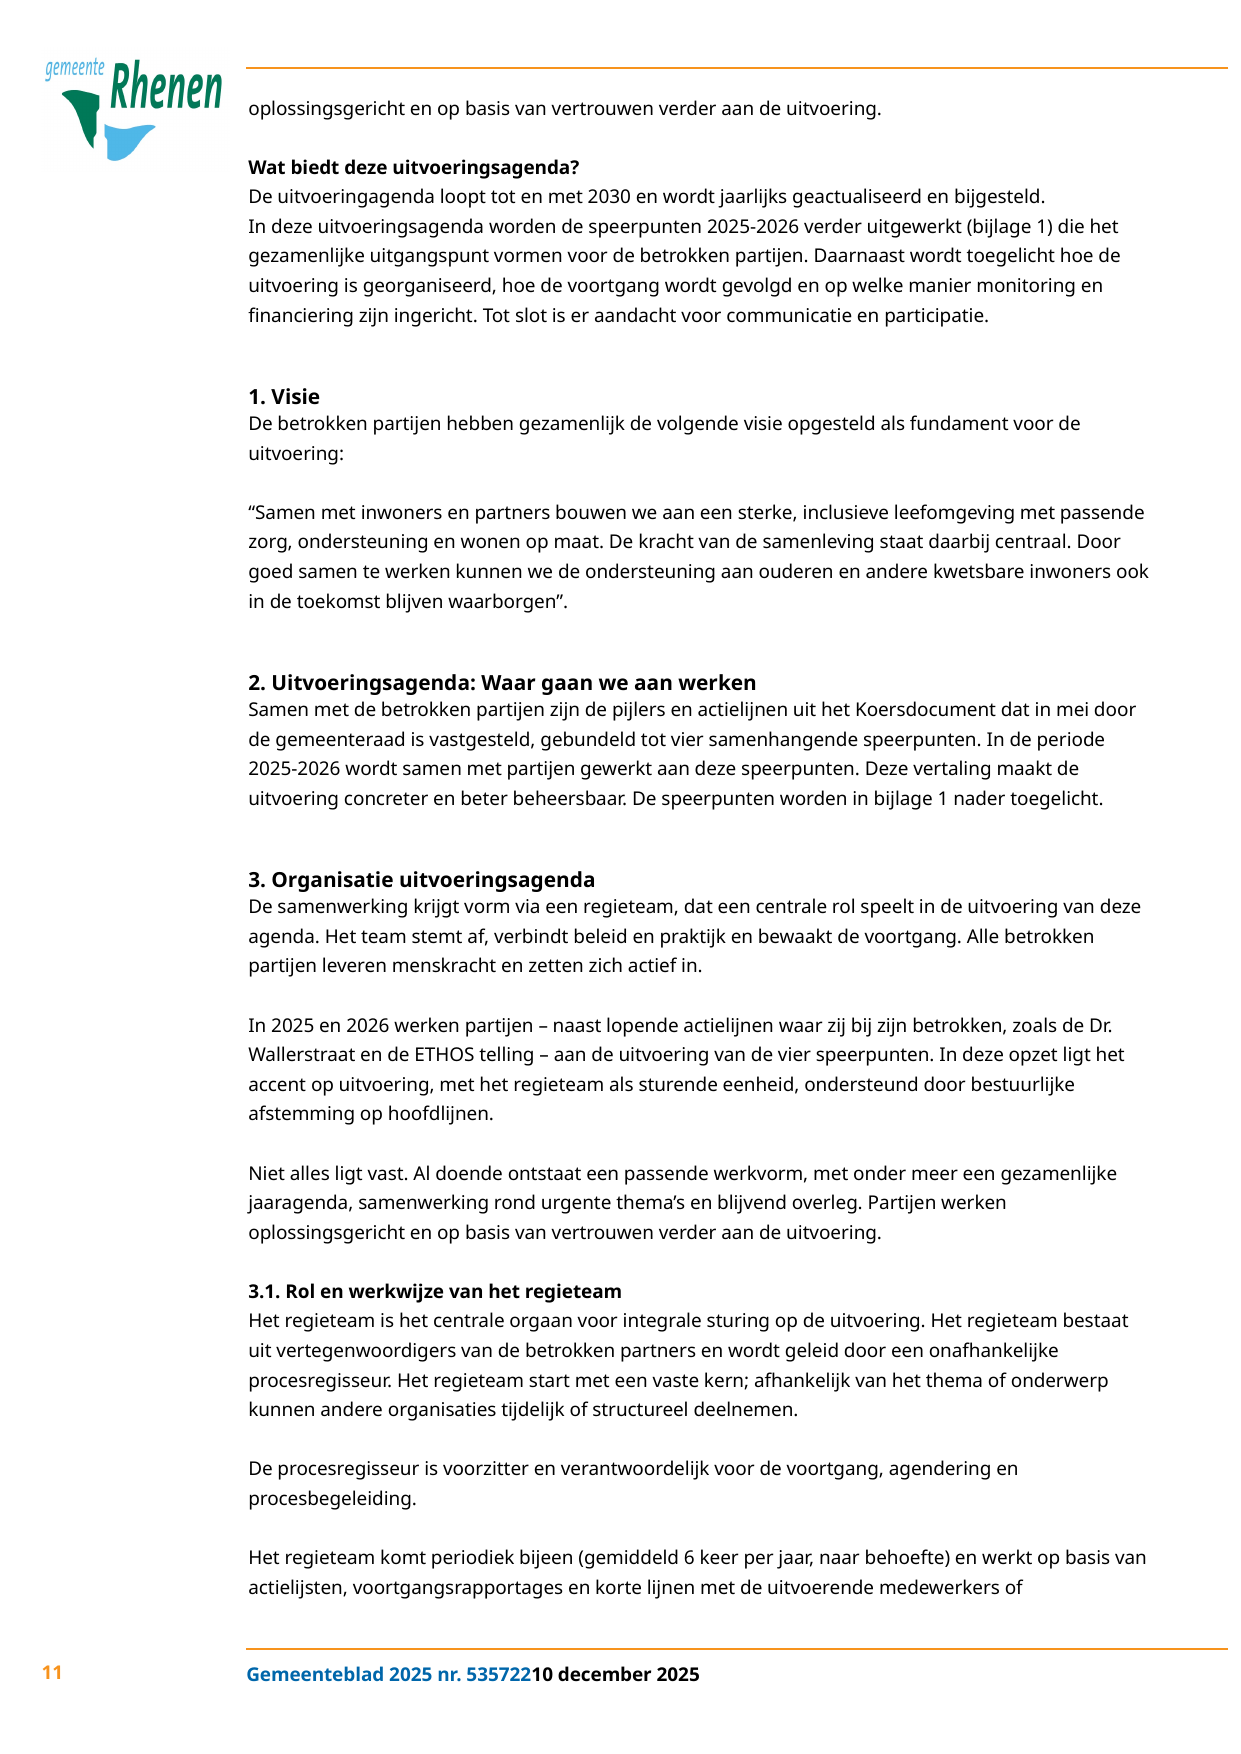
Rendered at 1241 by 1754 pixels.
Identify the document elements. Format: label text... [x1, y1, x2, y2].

text “Samen met inwoners en partners bouwen we aan een sterke, inclusieve leefomgeving met passende zorg, ondersteuning en wonen op maat. De kracht van de samenleving staat daarbij centraal. Door goed samen te werken kunnen we de ondersteuning aan ouderen en andere kwetsbare inwoners ook in de toekomst blijven waarborgen”. [248, 499, 1152, 613]
text Wat biedt deze uitvoeringsagenda? [248, 154, 1152, 180]
text De procesregisseur is voorzitter en verantwoordelijk voor de voortgang, agendering en procesbegeleiding. [248, 1456, 1152, 1511]
text Samen met de betrokken partijen zijn de pijlers en actielijnen uit het Koersdocument dat in mei door de gemeenteraad is vastgesteld, gebundeld tot vier samenhangende speerpunten. In de periode 2025-2026 wordt samen met partijen gewerkt aan deze speerpunten. Deze vertaling maakt de uitvoering concreter en beter beheersbaar. De speerpunten worden in bijlage 1 nader toegelicht. [248, 696, 1152, 811]
text De samenwerking krijgt vorm via een regieteam, dat een centrale rol speelt in de uitvoering van deze agenda. Het team stemt af, verbindt beleid en praktijk en bewaakt de voortgang. Alle betrokken partijen leveren menskracht en zetten zich actief in. [248, 893, 1152, 978]
text 2. Uitvoeringsagenda: Waar gaan we aan werken [248, 668, 1152, 696]
text De uitvoeringagenda loopt tot en met 2030 en wordt jaarlijks geactualiseerd en bijgesteld. [248, 183, 1152, 209]
text Het regieteam is het centrale orgaan voor integrale sturing op de uitvoering. Het regieteam bestaat uit vertegenwoordigers van de betrokken partners en wordt geleid door een onafhankelijke procesregisseur. Het regieteam start met een vaste kern; afhankelijk van het thema of onderwerp kunnen andere organisaties tijdelijk of structureel deelnemen. [248, 1308, 1152, 1422]
picture [41, 47, 231, 172]
text 1. Visie [248, 382, 1152, 410]
text In deze uitvoeringsagenda worden de speerpunten 2025-2026 verder uitgewerkt (bijlage 1) die het gezamenlijke uitgangspunt vormen voor de betrokken partijen. Daarnaast wordt toegelicht hoe de uitvoering is georganiseerd, hoe de voortgang wordt gevolgd en op welke manier monitoring en financiering zijn ingericht. Tot slot is er aandacht voor communicatie en participatie. [248, 213, 1152, 328]
text 3.1. Rol en werkwijze van het regieteam [248, 1278, 1152, 1304]
text Het regieteam komt periodiek bijeen (gemiddeld 6 keer per jaar, naar behoefte) en werkt op basis van actielijsten, voortgangsrapportages en korte lijnen met de uitvoerende medewerkers of [248, 1544, 1152, 1599]
text De betrokken partijen hebben gezamenlijk de volgende visie opgesteld als fundament voor de uitvoering: [248, 410, 1152, 466]
text oplossingsgericht en op basis van vertrouwen verder aan de uitvoering. [248, 95, 1152, 121]
text In 2025 en 2026 werken partijen – naast lopende actielijnen waar zij bij zijn betrokken, zoals de Dr. Wallerstraat en de ETHOS telling – aan de uitvoering van de vier speerpunten. In deze opzet ligt het accent op uitvoering, met het regieteam als sturende eenheid, ondersteund door bestuurlijke afstemming op hoofdlijnen. [248, 1012, 1152, 1126]
text 3. Organisatie uitvoeringsagenda [248, 865, 1152, 893]
text Niet alles ligt vast. Al doende ontstaat een passende werkvorm, met onder meer een gezamenlijke jaaragenda, samenwerking rond urgente thema’s en blijvend overleg. Partijen werken oplossingsgericht en op basis van vertrouwen verder aan de uitvoering. [248, 1160, 1152, 1244]
